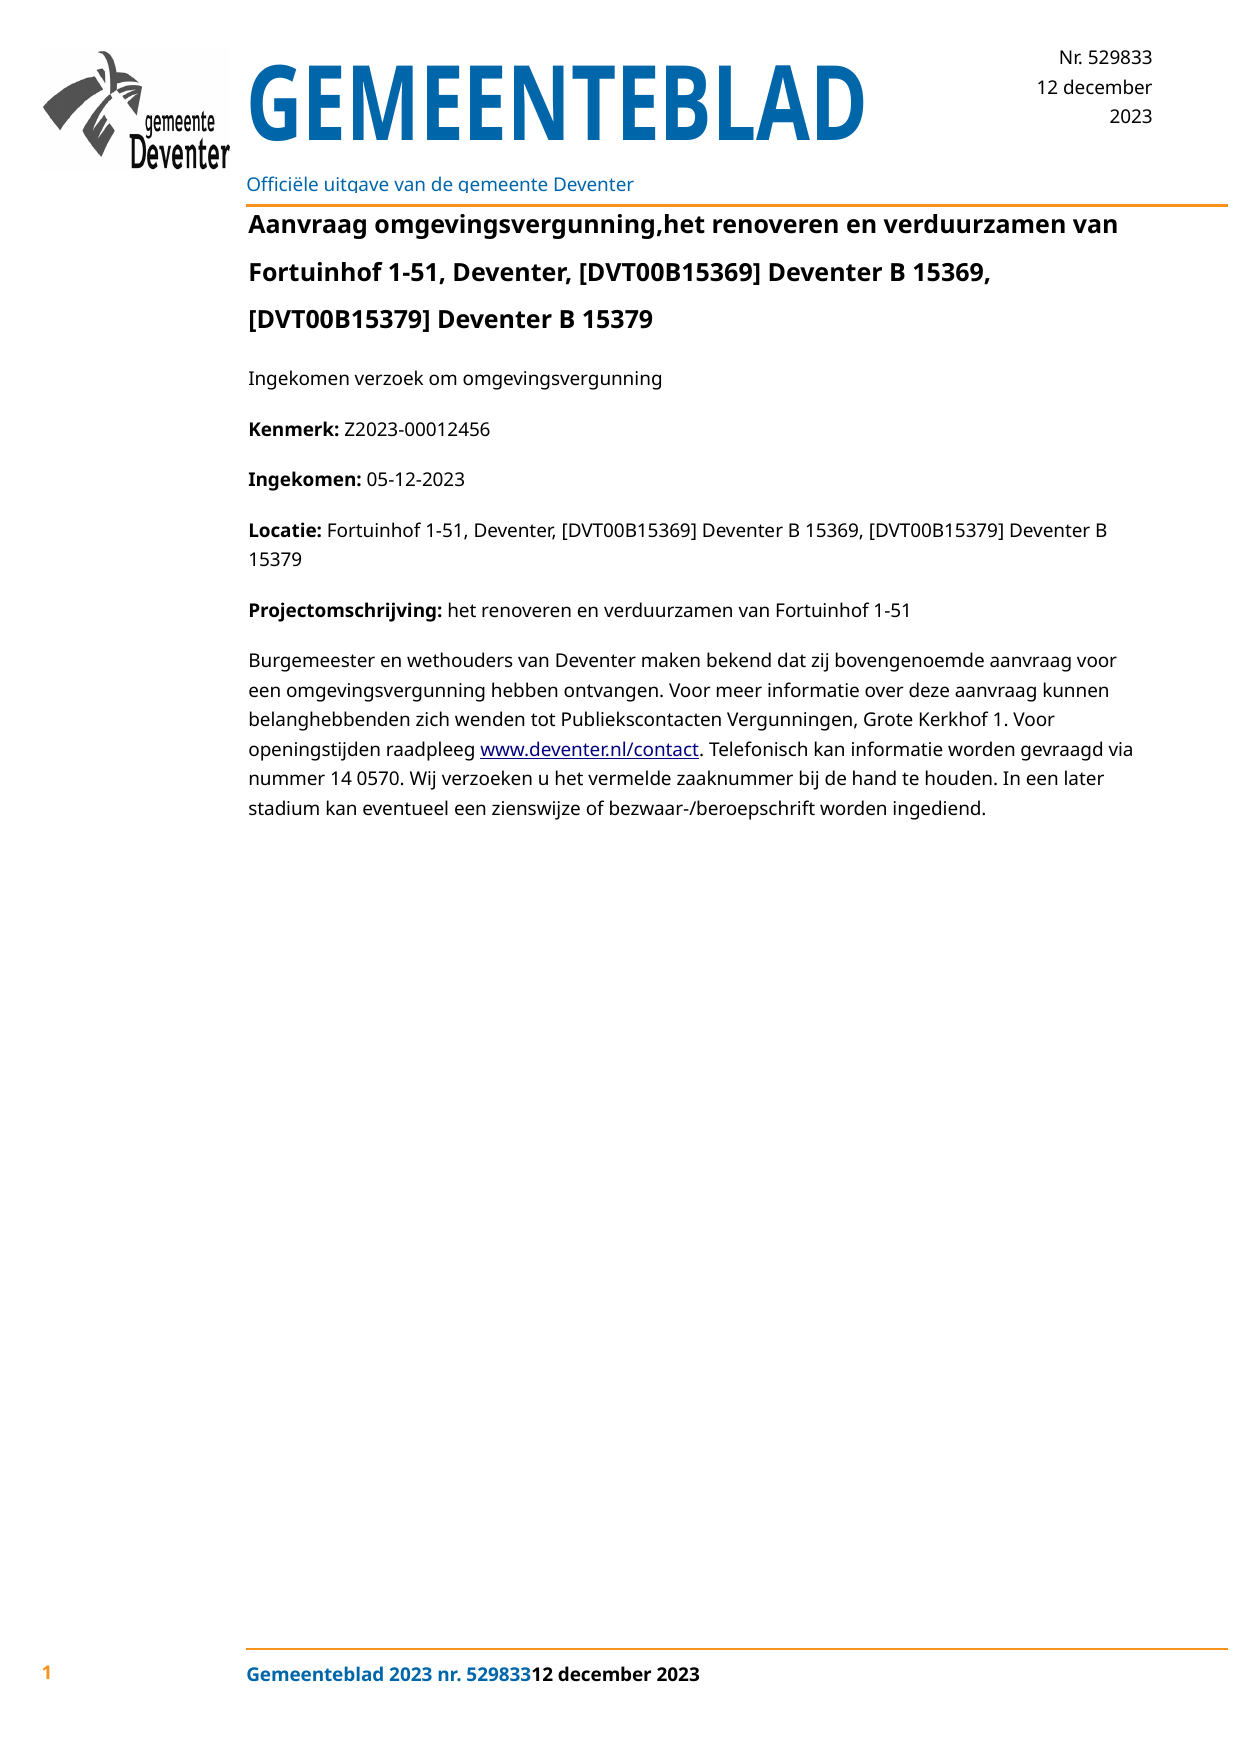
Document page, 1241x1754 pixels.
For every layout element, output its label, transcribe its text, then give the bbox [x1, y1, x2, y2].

text Kenmerk: Z2023-00012456 [248, 416, 1152, 442]
text Aanvraag omgevingsvergunning,het renoveren en verduurzamen van Fortuinhof 1-51, Deventer, [DVT00B15369] Deventer B 15369, [DVT00B15379] Deventer B 15379 [248, 207, 1152, 336]
text Projectomschrijving: het renoveren en verduurzamen van Fortuinhof 1-51 [248, 597, 1152, 622]
text Burgemeester en wethouders van Deventer maken bekend dat zij bovengenoemde aanvraag voor een omgevingsvergunning hebben ontvangen. Voor meer informatie over deze aanvraag kunnen belanghebbenden zich wenden tot Publiekscontacten Vergunningen, Grote Kerkhof 1. Voor openingstijden raadpleeg www.deventer.nl/contact. Telefonisch kan informatie worden gevraagd via nummer 14 0570. Wij verzoeken u het vermelde zaaknummer bij de hand te houden. In een later stadium kan eventueel een zienswijze of bezwaar-/beroepschrift worden ingediend. [248, 647, 1152, 821]
text Ingekomen: 05-12-2023 [248, 466, 1152, 492]
picture [41, 47, 231, 172]
text Ingekomen verzoek om omgevingsvergunning [248, 366, 1152, 391]
text Locatie: Fortuinhof 1-51, Deventer, [DVT00B15369] Deventer B 15369, [DVT00B15379] Deventer B 15379 [248, 517, 1152, 572]
